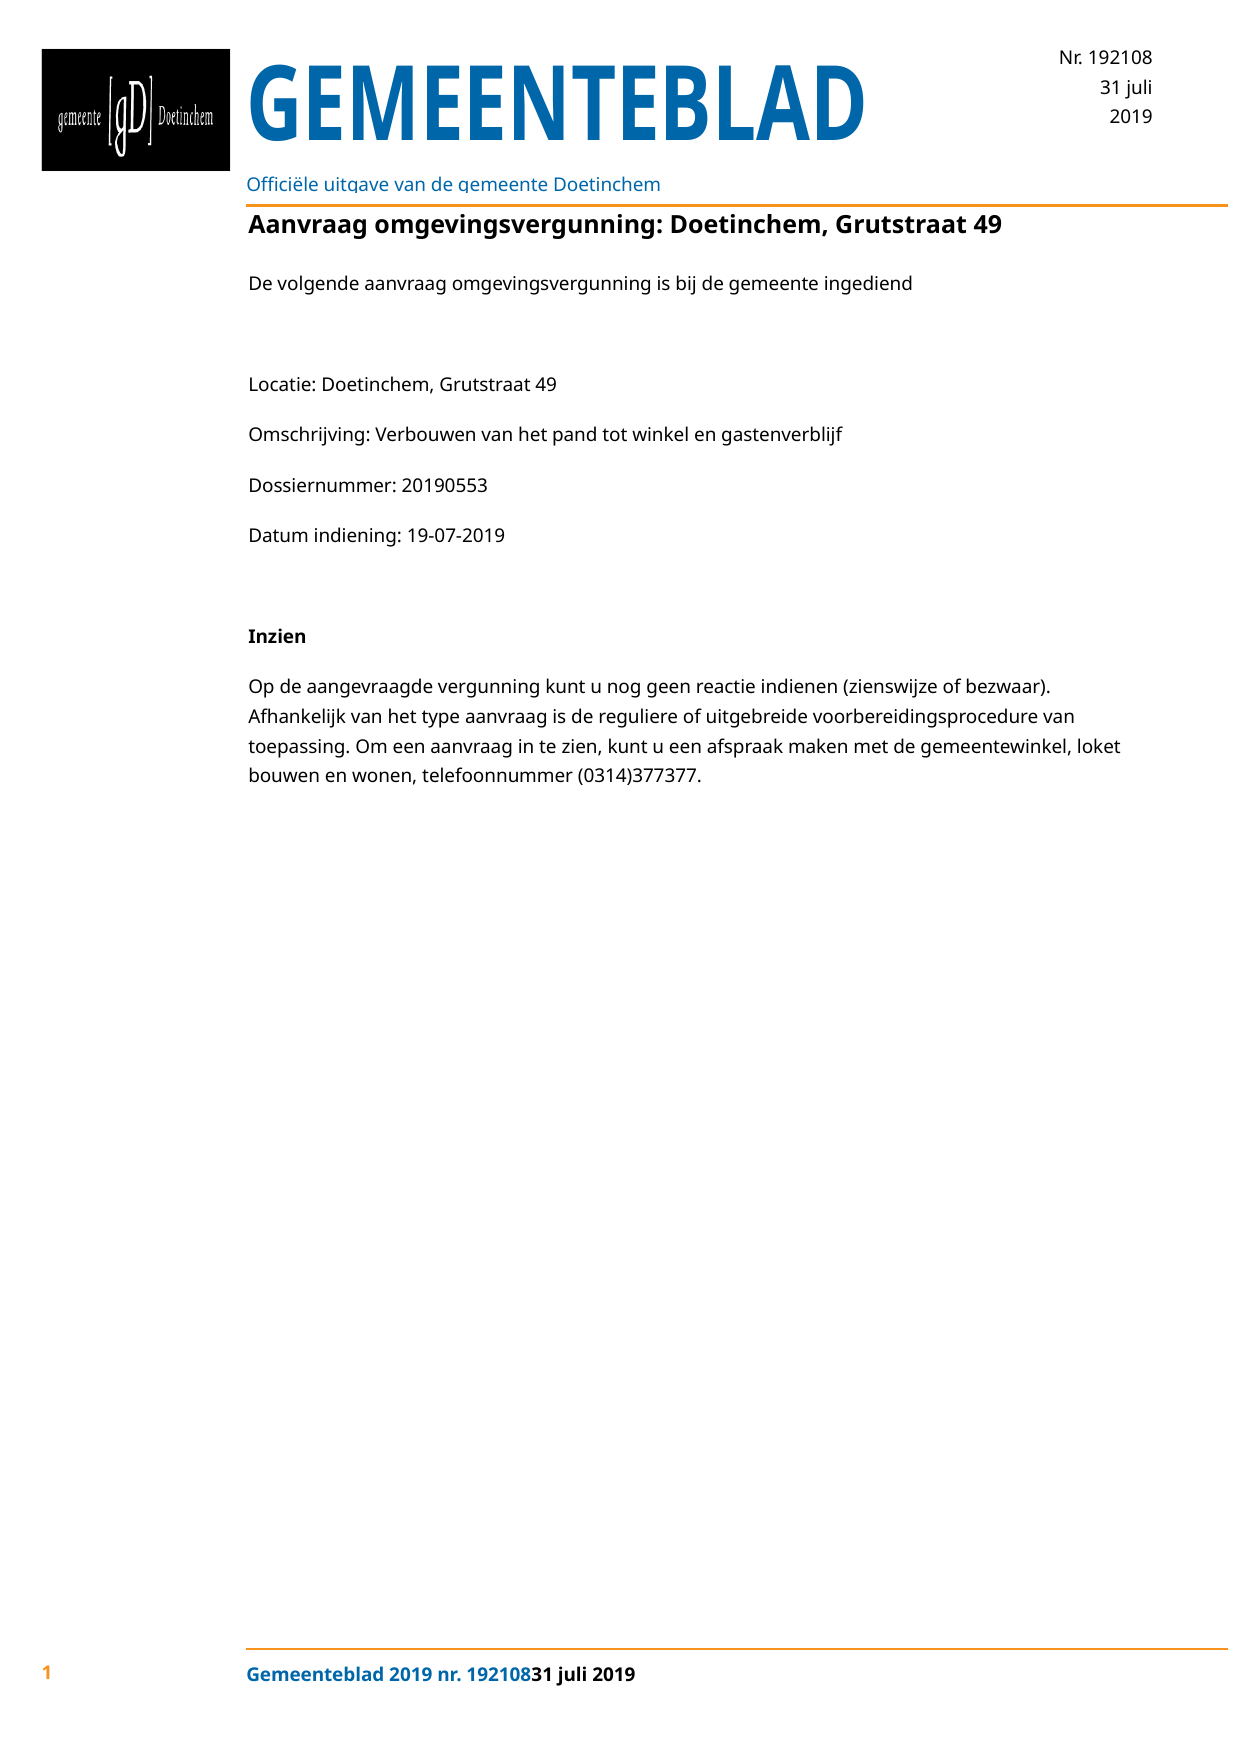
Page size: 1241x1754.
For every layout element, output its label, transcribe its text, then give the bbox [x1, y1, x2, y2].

text Omschrijving: Verbouwen van het pand tot winkel en gastenverblijf [248, 422, 1152, 447]
text Aanvraag omgevingsvergunning: Doetinchem, Grutstraat 49 [248, 207, 1152, 241]
text Datum indiening: 19-07-2019 [248, 522, 1152, 548]
text Op de aangevraagde vergunning kunt u nog geen reactie indienen (zienswijze of bezwaar). Afhankelijk van het type aanvraag is de reguliere of uitgebreide voorbereidingsprocedure van toepassing. Om een aanvraag in te zien, kunt u een afspraak maken met de gemeentewinkel, loket bouwen en wonen, telefoonnummer (0314)377377. [248, 674, 1152, 788]
picture [41, 47, 231, 172]
text Dossiernummer: 20190553 [248, 472, 1152, 498]
text Inzien [248, 623, 1152, 649]
text De volgende aanvraag omgevingsvergunning is bij de gemeente ingediend [248, 270, 1152, 296]
text Locatie: Doetinchem, Grutstraat 49 [248, 371, 1152, 397]
